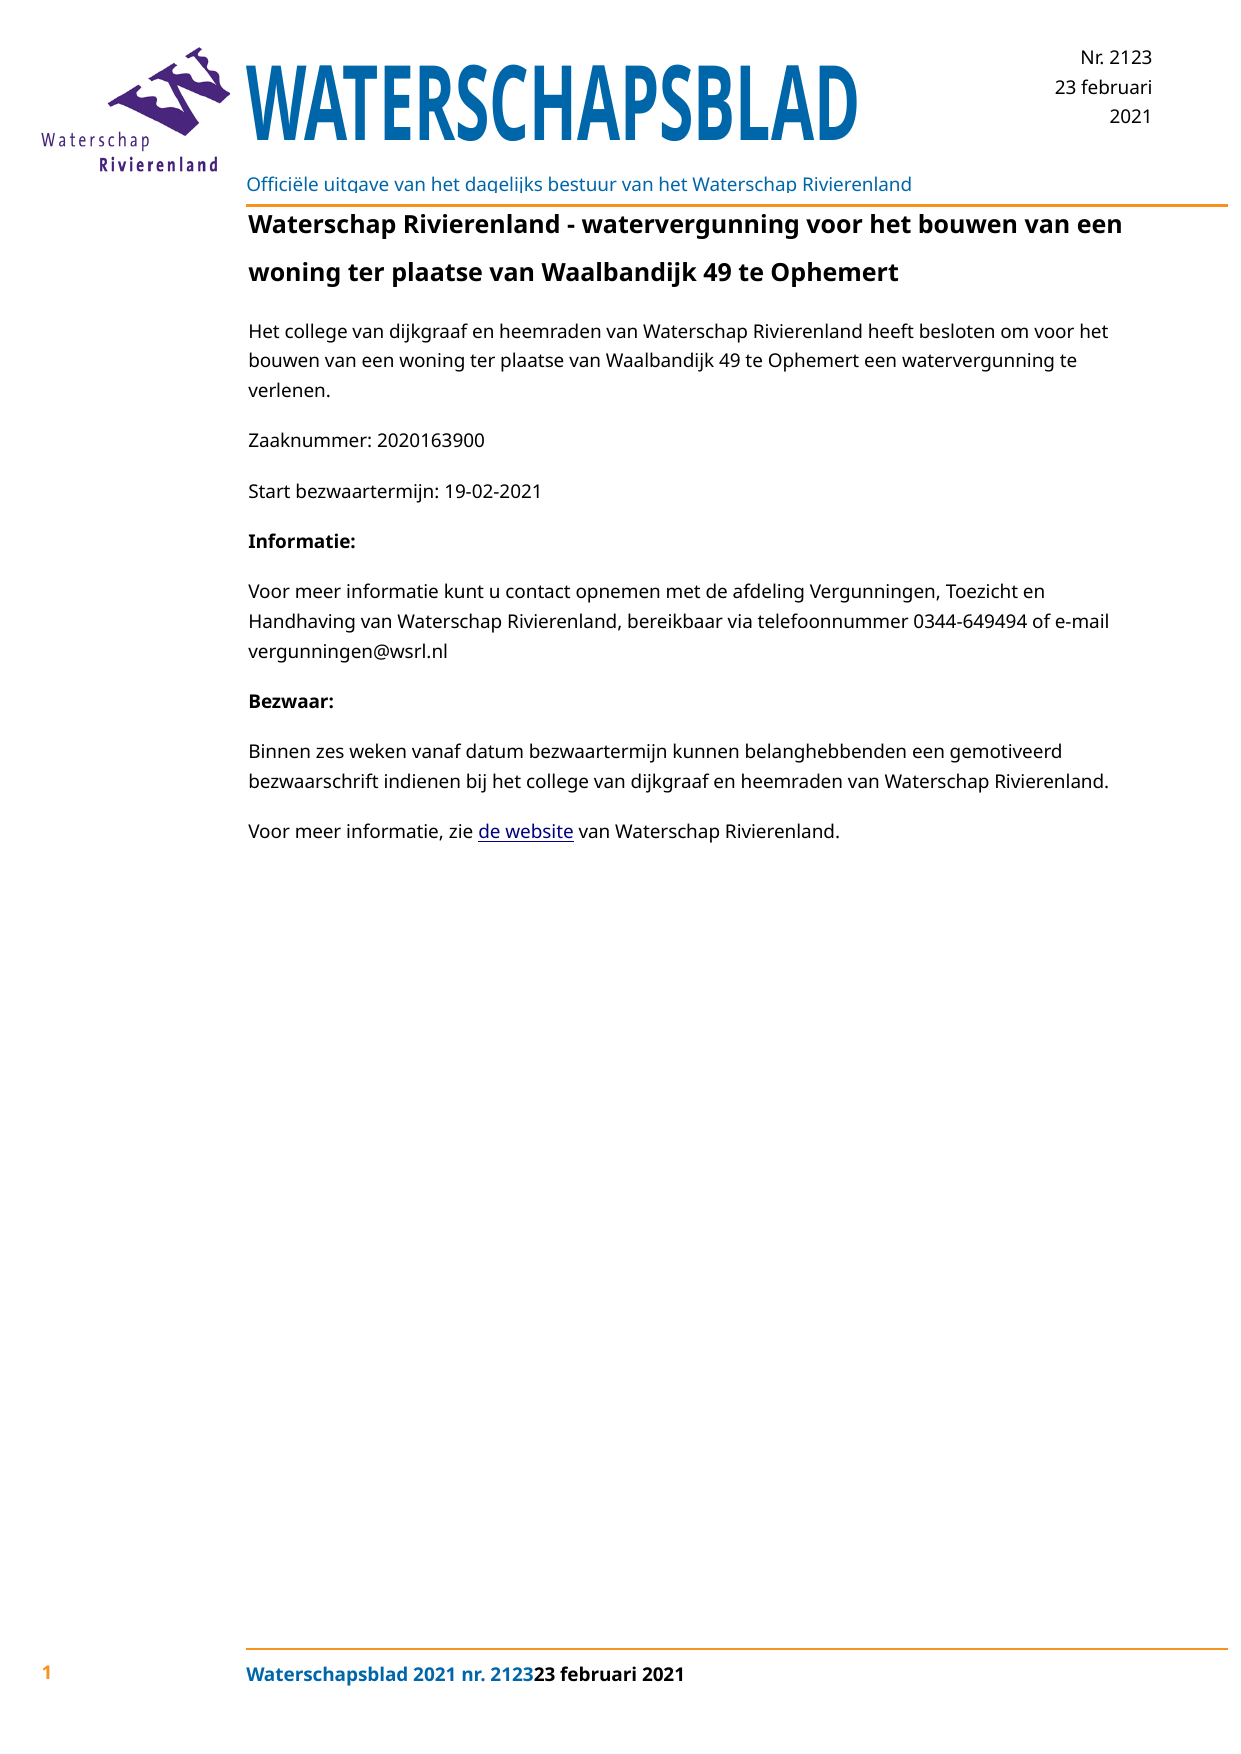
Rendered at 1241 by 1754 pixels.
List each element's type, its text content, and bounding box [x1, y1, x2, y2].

text Het college van dijkgraaf en heemraden van Waterschap Rivierenland heeft besloten om voor het bouwen van een woning ter plaatse van Waalbandijk 49 te Ophemert een watervergunning te verlenen. [248, 318, 1152, 403]
picture [41, 47, 231, 172]
text Voor meer informatie kunt u contact opnemen met de afdeling Vergunningen, Toezicht en Handhaving van Waterschap Rivierenland, bereikbaar via telefoonnummer 0344-649494 of e-mail vergunningen@wsrl.nl [248, 579, 1152, 664]
text Waterschap Rivierenland - watervergunning voor het bouwen van een woning ter plaatse van Waalbandijk 49 te Ophemert [248, 207, 1152, 288]
text Voor meer informatie, zie de website van Waterschap Rivierenland. [248, 819, 1152, 844]
text Bezwaar: [248, 688, 1152, 714]
text Zaaknummer: 2020163900 [248, 427, 1152, 453]
text Informatie: [248, 528, 1152, 554]
text Binnen zes weken vanaf datum bezwaartermijn kunnen belanghebbenden een gemotiveerd bezwaarschrift indienen bij het college van dijkgraaf en heemraden van Waterschap Rivierenland. [248, 739, 1152, 794]
text Start bezwaartermijn: 19-02-2021 [248, 478, 1152, 504]
